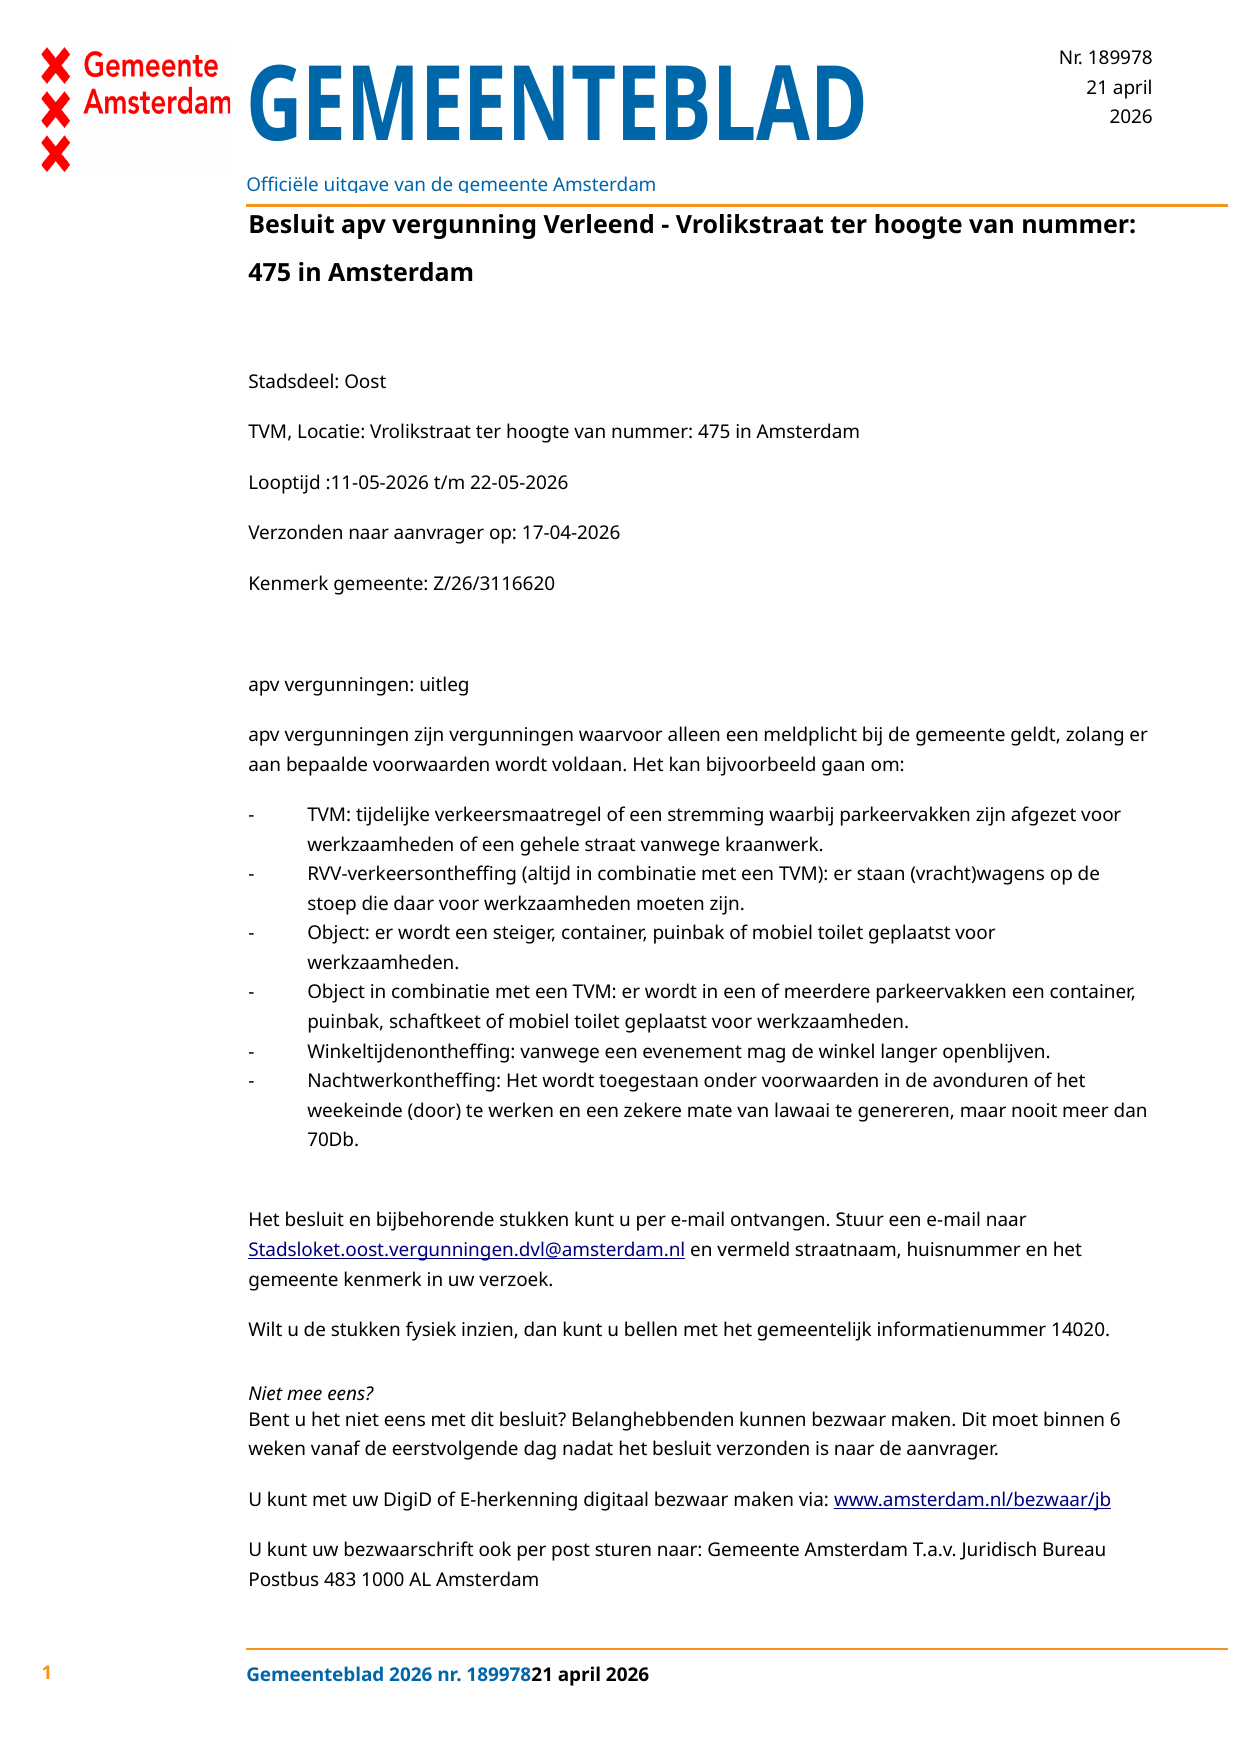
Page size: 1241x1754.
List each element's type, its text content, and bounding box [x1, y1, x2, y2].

text Kenmerk gemeente: Z/26/3116620 [248, 570, 1152, 596]
list TVM: tijdelijke verkeersmaatregel of een stremming waarbij parkeervakken zijn afgezet voor werkzaamheden of een gehele straat vanwege kraanwerk. [248, 801, 1152, 857]
text Looptijd :11-05-2026 t/m 22-05-2026 [248, 469, 1152, 495]
text U kunt met uw DigiD of E-herkenning digitaal bezwaar maken via: www.amsterdam.nl/bezwaar/jb [248, 1486, 1152, 1512]
picture [41, 47, 231, 172]
text TVM, Locatie: Vrolikstraat ter hoogte van nummer: 475 in Amsterdam [248, 419, 1152, 444]
text Bent u het niet eens met dit besluit? Belanghebbenden kunnen bezwaar maken. Dit moet binnen 6 weken vanaf de eerstvolgende dag nadat het besluit verzonden is naar de aanvrager. [248, 1406, 1152, 1461]
list Nachtwerkontheffing: Het wordt toegestaan onder voorwaarden in de avonduren of het weekeinde (door) te werken en een zekere mate van lawaai te genereren, maar nooit meer dan 70Db. [248, 1067, 1152, 1152]
text apv vergunningen zijn vergunningen waarvoor alleen een meldplicht bij de gemeente geldt, zolang er aan bepaalde voorwaarden wordt voldaan. Het kan bijvoorbeeld gaan om: [248, 721, 1152, 777]
text U kunt uw bezwaarschrift ook per post sturen naar: Gemeente Amsterdam T.a.v. Juridisch Bureau Postbus 483 1000 AL Amsterdam [248, 1536, 1152, 1592]
list RVV-verkeersontheffing (altijd in combinatie met een TVM): er staan (vracht)wagens op de stoep die daar voor werkzaamheden moeten zijn. [248, 860, 1152, 916]
text Wilt u de stukken fysiek inzien, dan kunt u bellen met het gemeentelijk informatienummer 14020. [248, 1316, 1152, 1342]
text Niet mee eens? [248, 1380, 1152, 1406]
text Verzonden naar aanvrager op: 17-04-2026 [248, 519, 1152, 545]
text apv vergunningen: uitleg [248, 671, 1152, 697]
list Winkeltijdenontheffing: vanwege een evenement mag de winkel langer openblijven. [248, 1038, 1152, 1064]
list Object: er wordt een steiger, container, puinbak of mobiel toilet geplaatst voor werkzaamheden. [248, 919, 1152, 975]
text Het besluit en bijbehorende stukken kunt u per e-mail ontvangen. Stuur een e-mail naar Stadsloket.oost.vergunningen.dvl@amsterdam.nl en vermeld straatnaam, huisnummer en het gemeente kenmerk in uw verzoek. [248, 1207, 1152, 1292]
text Besluit apv vergunning Verleend - Vrolikstraat ter hoogte van nummer: 475 in Amsterdam [248, 207, 1152, 288]
text Stadsdeel: Oost [248, 368, 1152, 394]
list Object in combinatie met een TVM: er wordt in een of meerdere parkeervakken een container, puinbak, schaftkeet of mobiel toilet geplaatst voor werkzaamheden. [248, 979, 1152, 1034]
